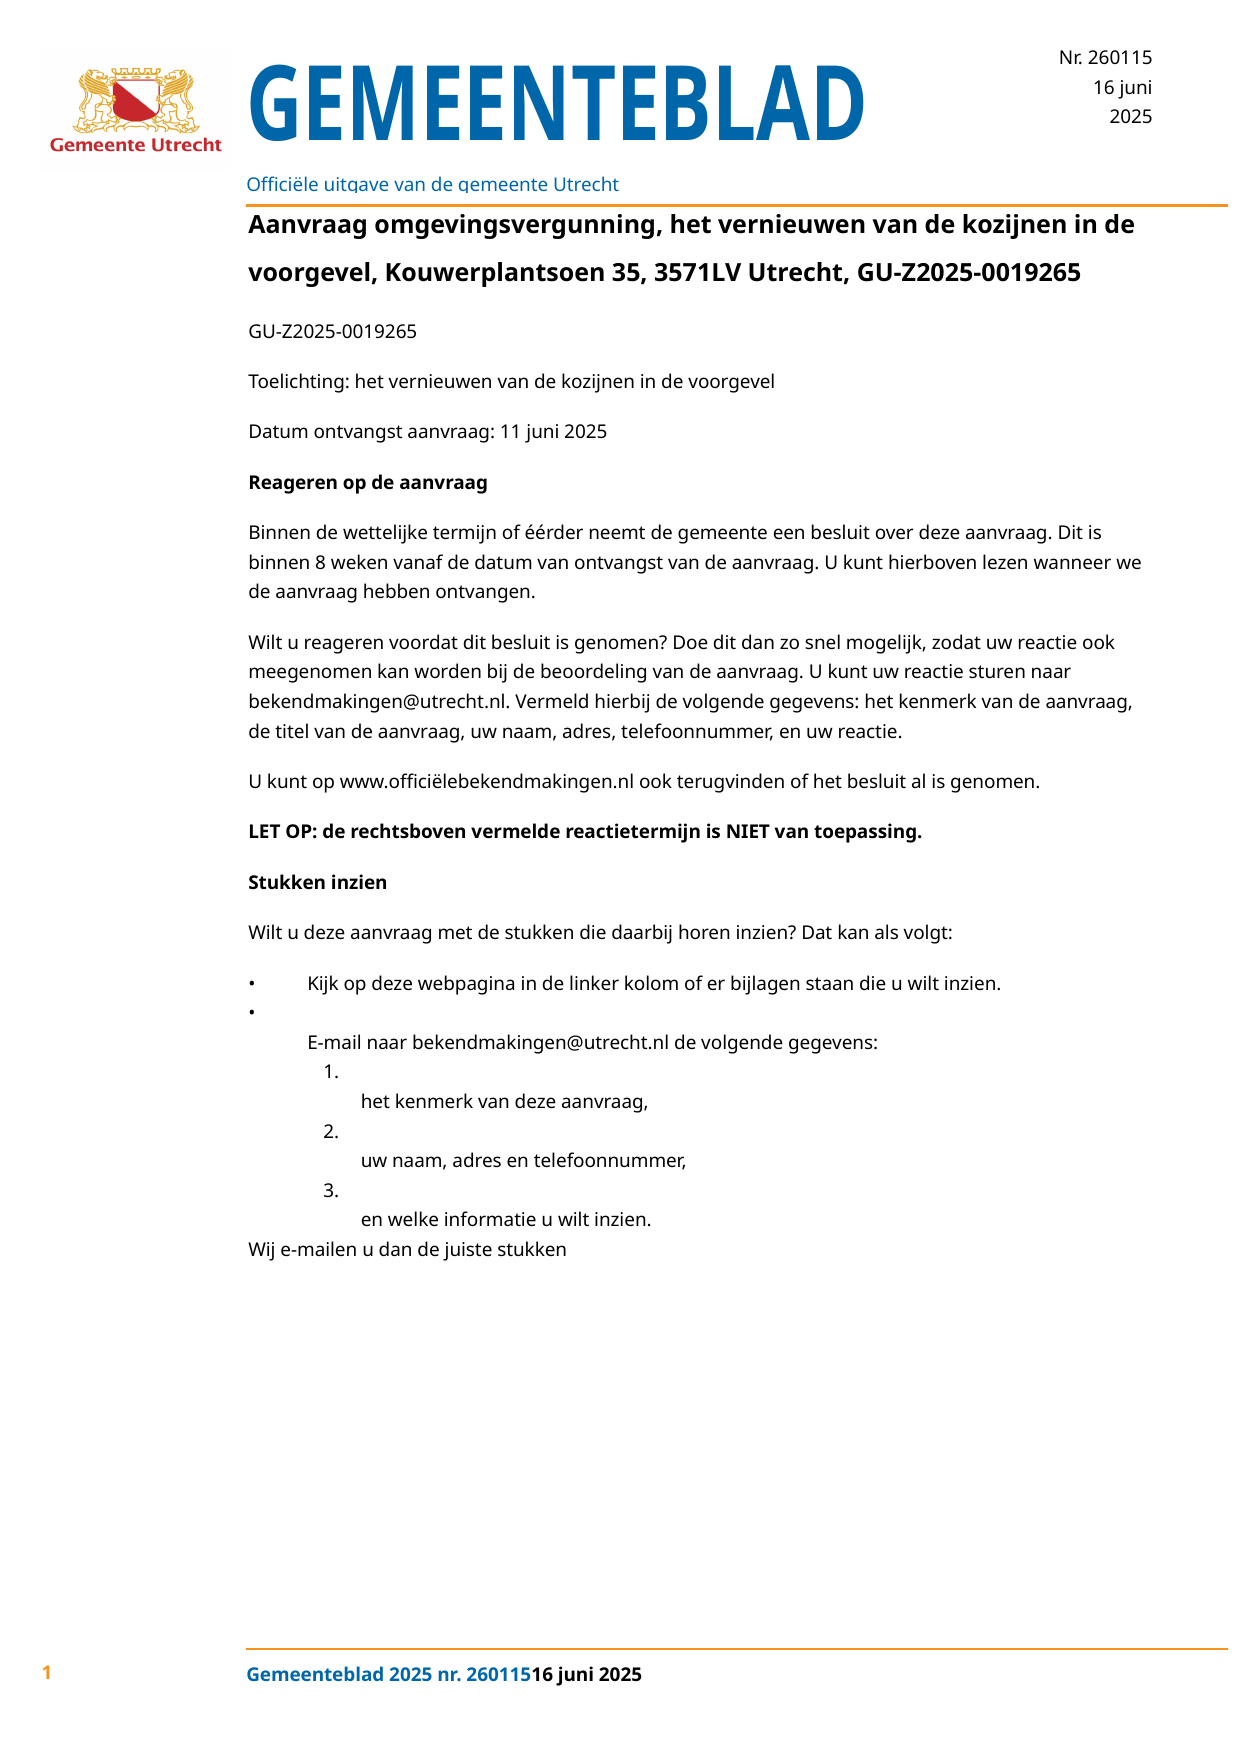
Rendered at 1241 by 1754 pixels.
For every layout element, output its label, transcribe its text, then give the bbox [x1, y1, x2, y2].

text Wilt u deze aanvraag met de stukken die daarbij horen inzien? Dat kan als volgt: [248, 919, 1152, 945]
text Reageren op de aanvraag [248, 469, 1152, 495]
text LET OP: de rechtsboven vermelde reactietermijn is NIET van toepassing. [248, 819, 1152, 844]
text Wij e-mailen u dan de juiste stukken [248, 1236, 1152, 1262]
text Aanvraag omgevingsvergunning, het vernieuwen van de kozijnen in de voorgevel, Kouwerplantsoen 35, 3571LV Utrecht, GU-Z2025-0019265 [248, 207, 1152, 288]
text GU-Z2025-0019265 [248, 318, 1152, 344]
text Binnen de wettelijke termijn of éérder neemt de gemeente een besluit over deze aanvraag. Dit is binnen 8 weken vanaf de datum van ontvangst van de aanvraag. U kunt hierboven lezen wanneer we de aanvraag hebben ontvangen. [248, 519, 1152, 604]
list en welke informatie u wilt inzien. [323, 1207, 1152, 1232]
list E-mail naar bekendmakingen@utrecht.nl de volgende gegevens: [248, 1029, 1152, 1055]
list het kenmerk van deze aanvraag, [323, 1088, 1152, 1114]
text Datum ontvangst aanvraag: 11 juni 2025 [248, 419, 1152, 444]
picture [41, 47, 231, 172]
text Toelichting: het vernieuwen van de kozijnen in de voorgevel [248, 368, 1152, 394]
text Stukken inzien [248, 869, 1152, 895]
text U kunt op www.officiëlebekendmakingen.nl ook terugvinden of het besluit al is genomen. [248, 768, 1152, 794]
list Kijk op deze webpagina in de linker kolom of er bijlagen staan die u wilt inzien. [248, 970, 1152, 996]
list uw naam, adres en telefoonnummer, [323, 1147, 1152, 1173]
text Wilt u reageren voordat dit besluit is genomen? Doe dit dan zo snel mogelijk, zodat uw reactie ook meegenomen kan worden bij de beoordeling van de aanvraag. U kunt uw reactie sturen naar bekendmakingen@utrecht.nl. Vermeld hierbij de volgende gegevens: het kenmerk van de aanvraag, de titel van de aanvraag, uw naam, adres, telefoonnummer, en uw reactie. [248, 629, 1152, 744]
